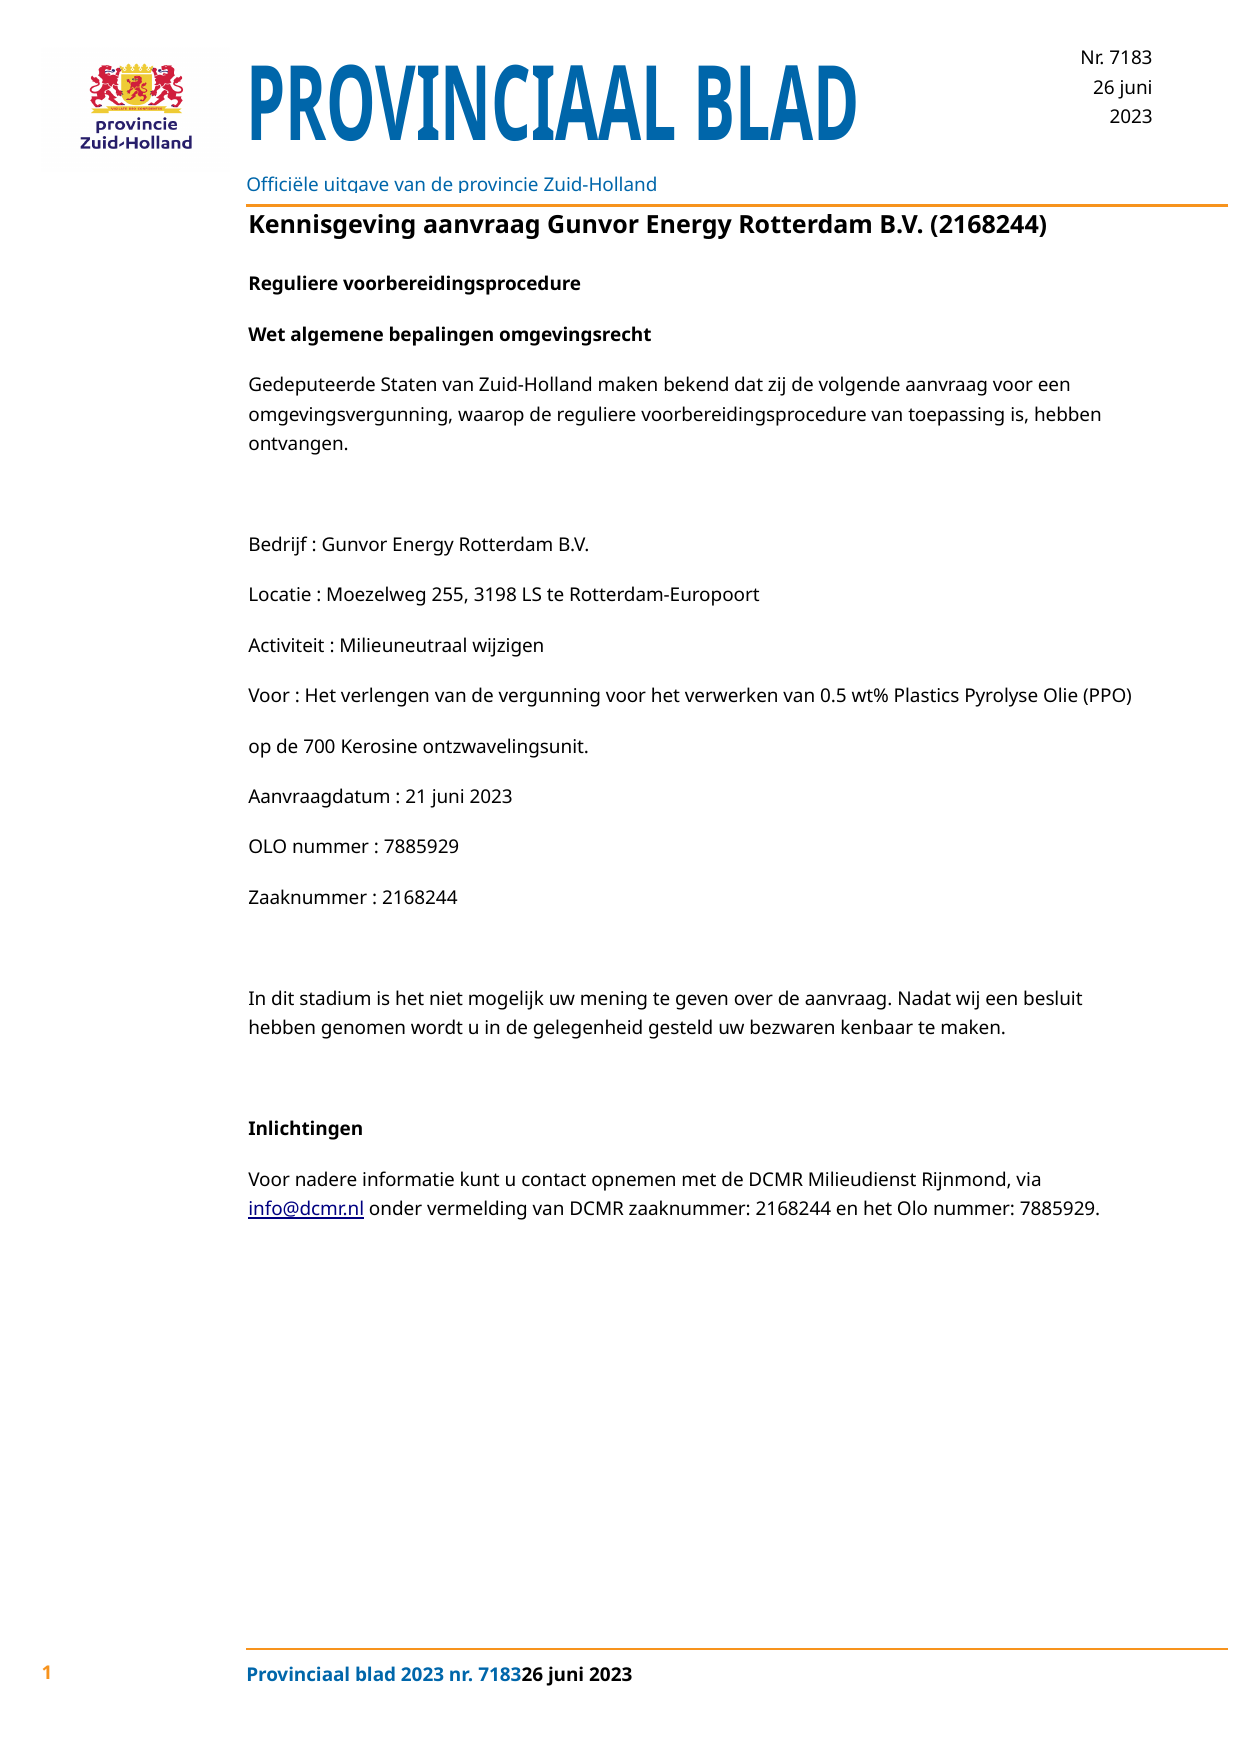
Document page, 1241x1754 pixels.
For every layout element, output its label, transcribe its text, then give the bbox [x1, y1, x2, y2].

text Activiteit : Milieuneutraal wijzigen [248, 632, 1152, 658]
text Zaaknummer : 2168244 [248, 884, 1152, 910]
text Wet algemene bepalingen omgevingsrecht [248, 321, 1152, 346]
text OLO nummer : 7885929 [248, 834, 1152, 859]
text In dit stadium is het niet mogelijk uw mening te geven over de aanvraag. Nadat wij een besluit hebben genomen wordt u in de gelegenheid gesteld uw bezwaren kenbaar te maken. [248, 985, 1152, 1040]
text Locatie : Moezelweg 255, 3198 LS te Rotterdam-Europoort [248, 582, 1152, 607]
text Gedeputeerde Staten van Zuid-Holland maken bekend dat zij de volgende aanvraag voor een omgevingsvergunning, waarop de reguliere voorbereidingsprocedure van toepassing is, hebben ontvangen. [248, 371, 1152, 456]
text Kennisgeving aanvraag Gunvor Energy Rotterdam B.V. (2168244) [248, 207, 1152, 241]
text op de 700 Kerosine ontzwavelingsunit. [248, 733, 1152, 758]
text Voor nadere informatie kunt u contact opnemen met de DCMR Milieudienst Rijnmond, via info@dcmr.nl onder vermelding van DCMR zaaknummer: 2168244 en het Olo nummer: 7885929. [248, 1166, 1152, 1221]
text Voor : Het verlengen van de vergunning voor het verwerken van 0.5 wt% Plastics Pyrolyse Olie (PPO) [248, 682, 1152, 708]
text Aanvraagdatum : 21 juni 2023 [248, 783, 1152, 809]
text Reguliere voorbereidingsprocedure [248, 270, 1152, 296]
text Inlichtingen [248, 1115, 1152, 1141]
picture [41, 47, 231, 172]
text Bedrijf : Gunvor Energy Rotterdam B.V. [248, 531, 1152, 557]
